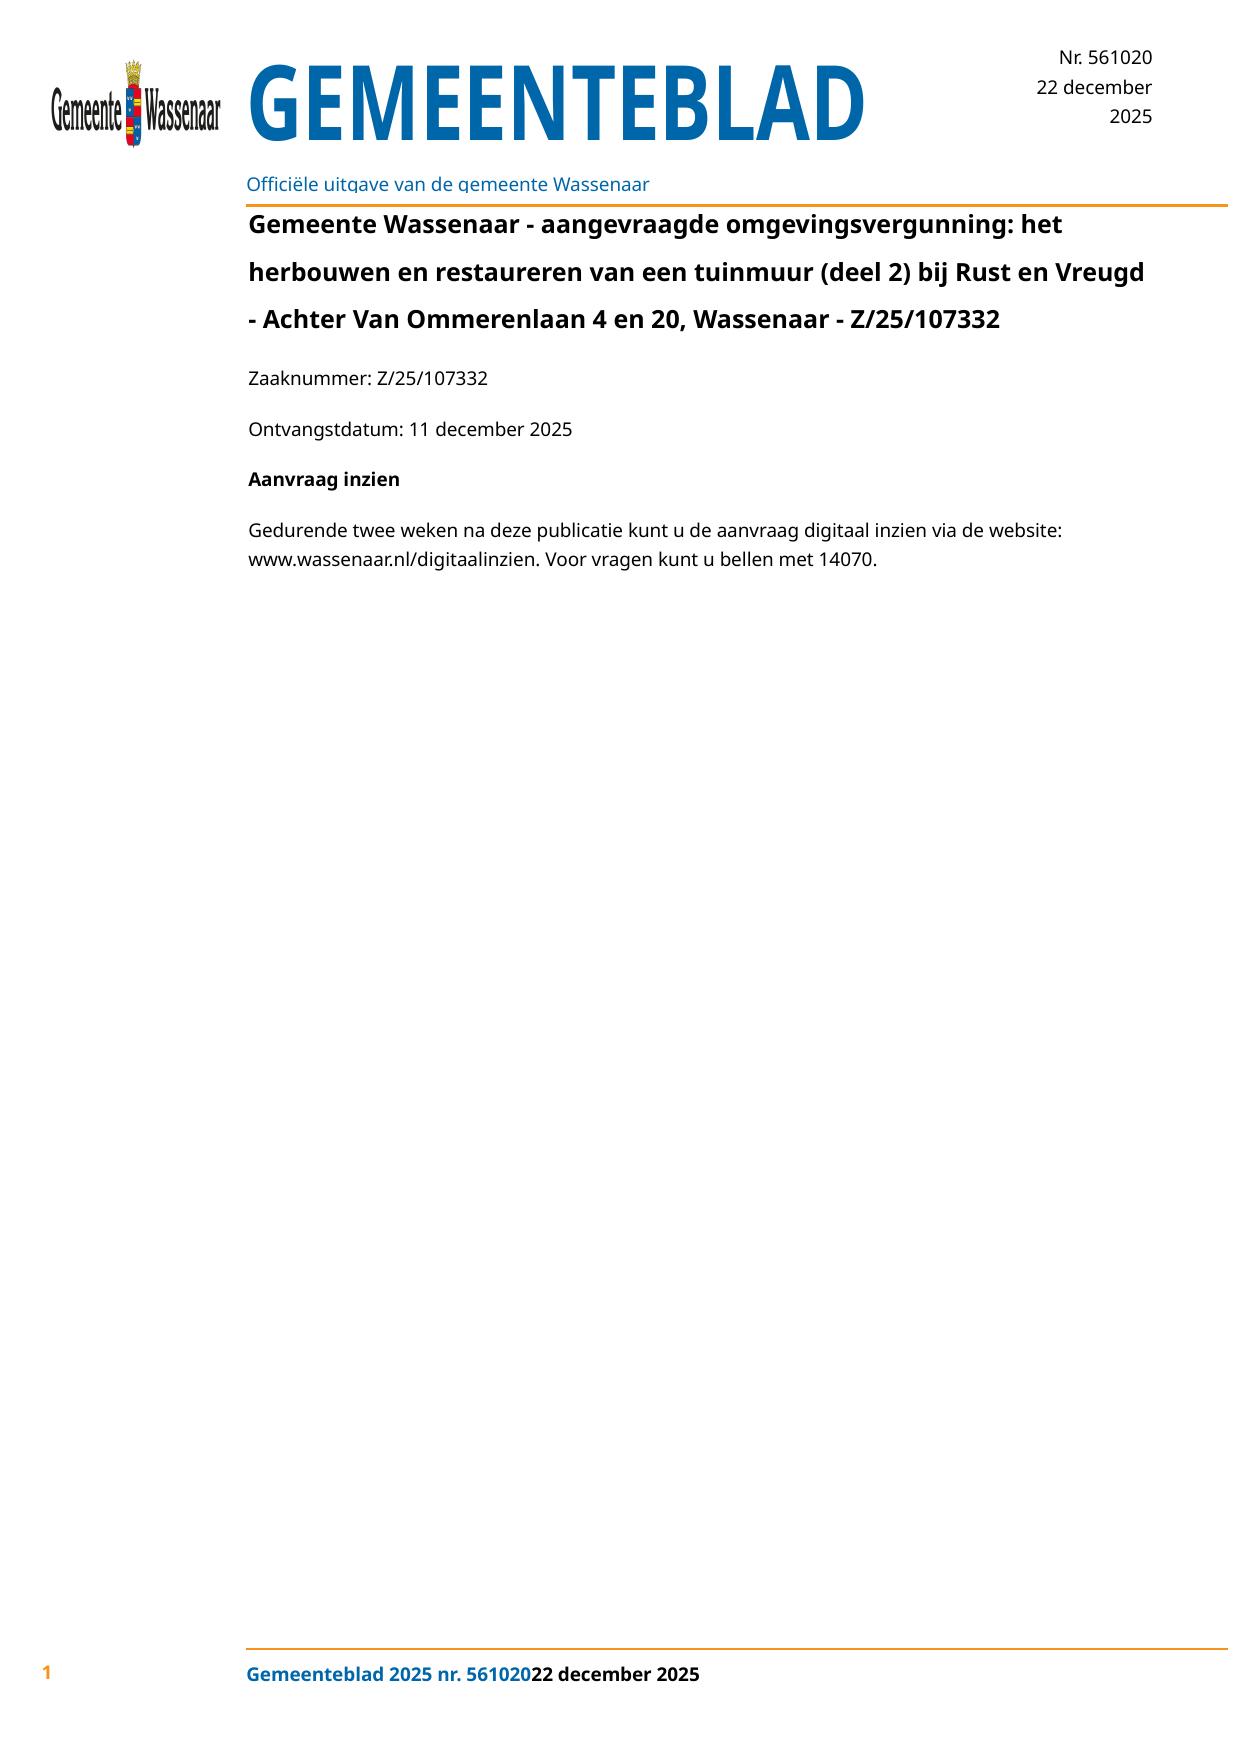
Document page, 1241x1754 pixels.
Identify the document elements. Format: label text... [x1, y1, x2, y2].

text Zaaknummer: Z/25/107332 [248, 366, 1152, 391]
text Gemeente Wassenaar - aangevraagde omgevingsvergunning: het herbouwen en restaureren van een tuinmuur (deel 2) bij Rust en Vreugd - Achter Van Ommerenlaan 4 en 20, Wassenaar - Z/25/107332 [248, 207, 1152, 336]
text Aanvraag inzien [248, 466, 1152, 492]
text Ontvangstdatum: 11 december 2025 [248, 416, 1152, 442]
picture [41, 47, 231, 172]
text Gedurende twee weken na deze publicatie kunt u de aanvraag digitaal inzien via de website: www.wassenaar.nl/digitaalinzien. Voor vragen kunt u bellen met 14070. [248, 517, 1152, 572]
